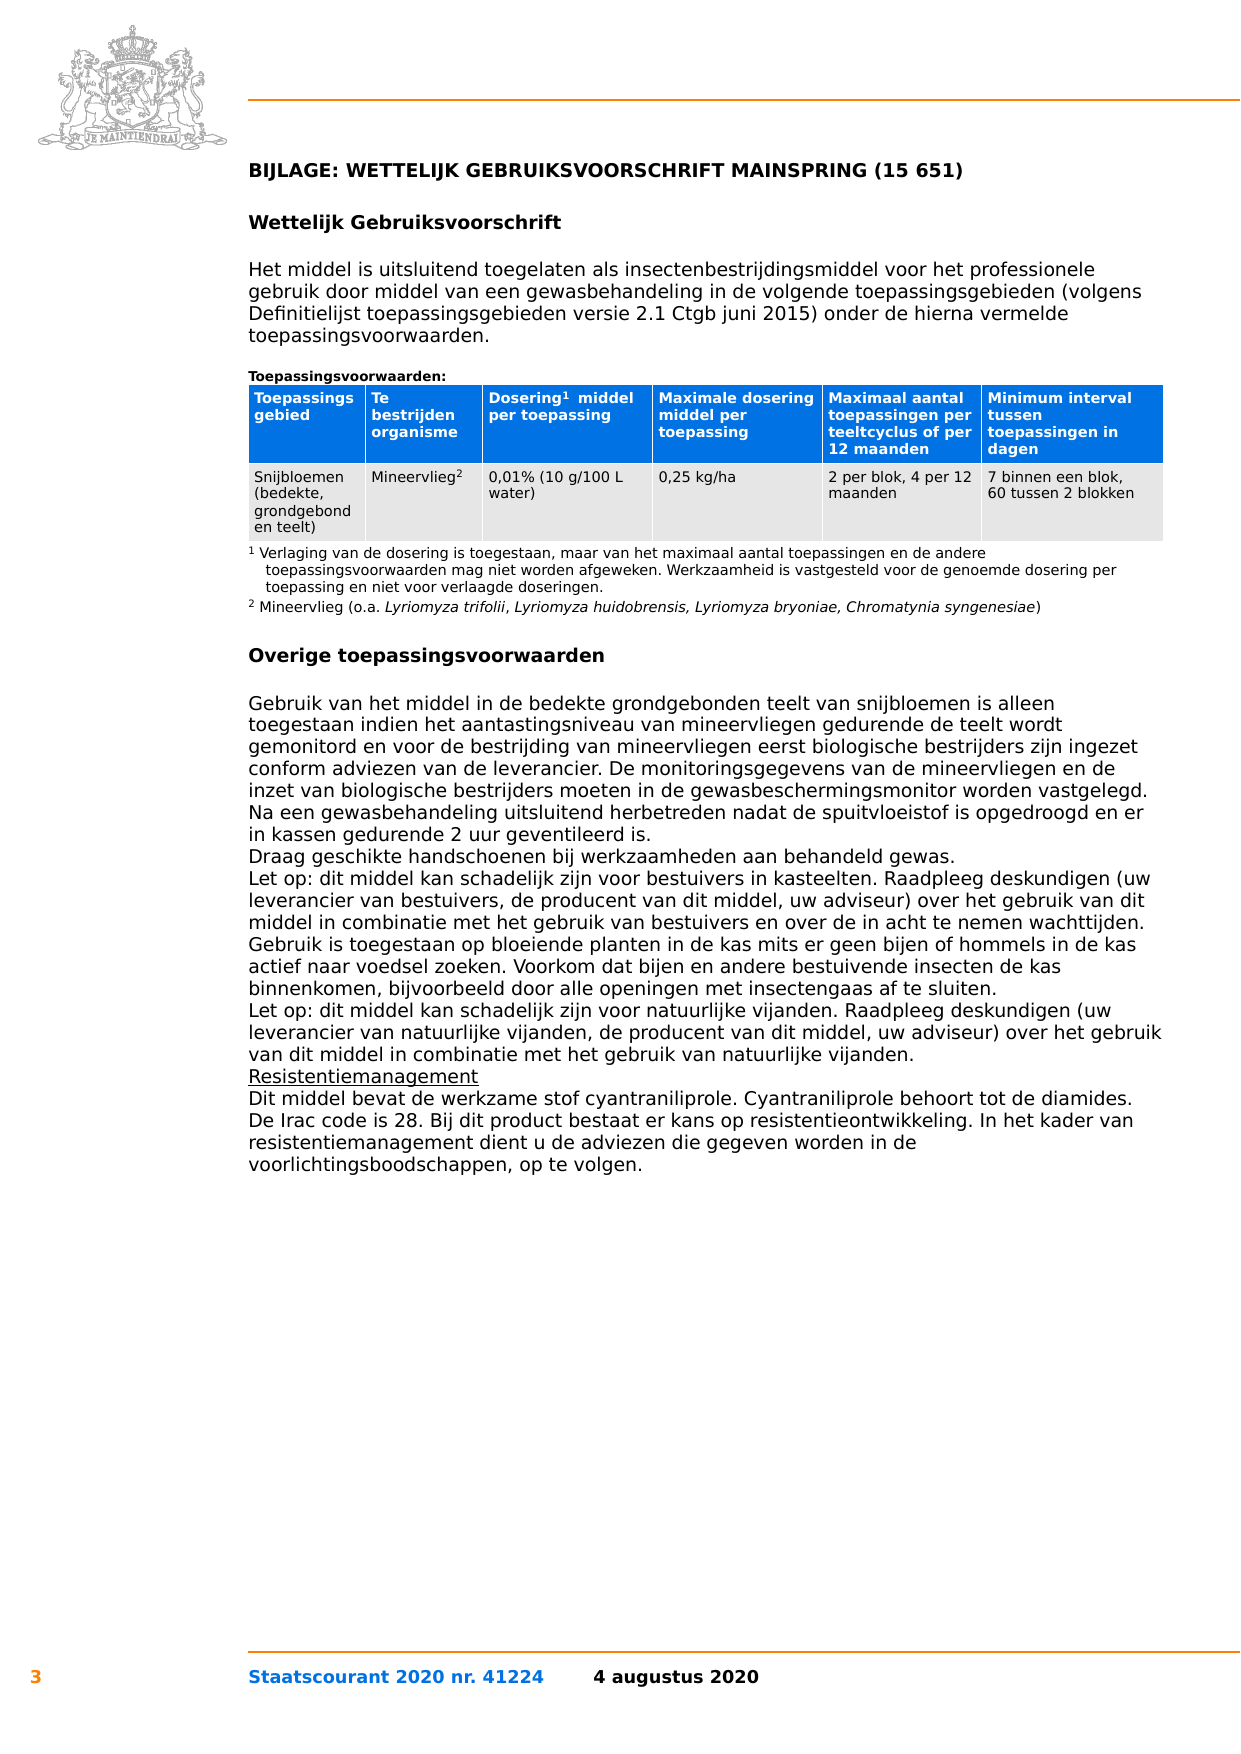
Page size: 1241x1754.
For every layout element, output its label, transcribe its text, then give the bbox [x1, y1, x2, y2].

table_cell Dosering1 middel per toepassing [483, 385, 652, 463]
subtitle Overige toepassingsvoorwaarden [248, 645, 1163, 667]
table_cell Maximaal aantal toepassingen per teeltcyclus of per 12 maanden [823, 385, 981, 463]
table_cell Maximale dosering middel per toepassing [653, 385, 822, 463]
subtitle Wettelijk Gebruiksvoorschrift [248, 212, 1163, 234]
text Gebruik van het middel in de bedekte grondgebonden teelt van snijbloemen is alleen toegestaan indien het aantastingsniveau van mineervliegen gedurende de teelt wordt gemonitord en voor de bestrijding van mineervliegen eerst biologische bestrijders zijn ingezet conform adviezen van de leverancier. De monitoringsgegevens van de mineervliegen en de inzet van biologische bestrijders moeten in de gewasbeschermingsmonitor worden vastgelegd. [248, 692, 1163, 802]
table_cell 0,01% (10 g/100 L water) [483, 464, 652, 541]
text Draag geschikte handschoenen bij werkzaamheden aan behandeld gewas. [248, 846, 1163, 868]
table_cell Snijbloemen (bedekte, grondgebonden teelt) [249, 464, 365, 541]
text Na een gewasbehandeling uitsluitend herbetreden nadat de spuitvloeistof is opgedroogd en er in kassen gedurende 2 uur geventileerd is. [248, 802, 1163, 846]
table_cell 2 per blok, 4 per 12 maanden [823, 464, 981, 541]
text Resistentiemanagement [248, 1066, 1163, 1088]
text Let op: dit middel kan schadelijk zijn voor natuurlijke vijanden. Raadpleeg deskundigen (uw leverancier van natuurlijke vijanden, de producent van dit middel, uw adviseur) over het gebruik van dit middel in combinatie met het gebruik van natuurlijke vijanden. [248, 1000, 1163, 1066]
table_cell Mineervlieg2 [366, 464, 482, 541]
table_cell Toepassingsgebied [249, 385, 365, 463]
table_cell Te bestrijden organisme [366, 385, 482, 463]
table_cell 7 binnen een blok, 60 tussen 2 blokken [982, 464, 1163, 541]
text Het middel is uitsluitend toegelaten als insectenbestrijdingsmiddel voor het professionele gebruik door middel van een gewasbehandeling in de volgende toepassingsgebieden (volgens Definitielijst toepassingsgebieden versie 2.1 Ctgb juni 2015) onder de hierna vermelde toepassingsvoorwaarden. [248, 259, 1163, 347]
picture [38, 25, 227, 150]
table_header Toepassingsvoorwaarden: [248, 369, 1163, 384]
table_cell 0,25 kg/ha [653, 464, 822, 541]
table_cell 1 Verlaging van de dosering is toegestaan, maar van het maximaal aantal toepassingen en de andere toepassingsvoorwaarden mag niet worden afgeweken. Werkzaamheid is vastgesteld voor de genoemde dosering per toepassing en niet voor verlaagde doseringen. 2 Mineervlieg (o.a. Lyriomyza trifolii, Lyriomyza huidobrensis, Lyriomyza bryoniae, Chromatynia syngenesiae) [248, 542, 1163, 615]
text Let op: dit middel kan schadelijk zijn voor bestuivers in kasteelten. Raadpleeg deskundigen (uw leverancier van bestuivers, de producent van dit middel, uw adviseur) over het gebruik van dit middel in combinatie met het gebruik van bestuivers en over de in acht te nemen wachttijden. Gebruik is toegestaan op bloeiende planten in de kas mits er geen bijen of hommels in de kas actief naar voedsel zoeken. Voorkom dat bijen en andere bestuivende insecten de kas binnenkomen, bijvoorbeeld door alle openingen met insectengaas af te sluiten. [248, 868, 1163, 1000]
subtitle BIJLAGE: WETTELIJK GEBRUIKSVOORSCHRIFT MAINSPRING (15 651) [248, 160, 1163, 182]
text Dit middel bevat de werkzame stof cyantraniliprole. Cyantraniliprole behoort tot de diamides. De Irac code is 28. Bij dit product bestaat er kans op resistentieontwikkeling. In het kader van resistentiemanagement dient u de adviezen die gegeven worden in de voorlichtingsboodschappen, op te volgen. [248, 1088, 1163, 1176]
table_cell Minimum interval tussen toepassingen in dagen [982, 385, 1163, 463]
